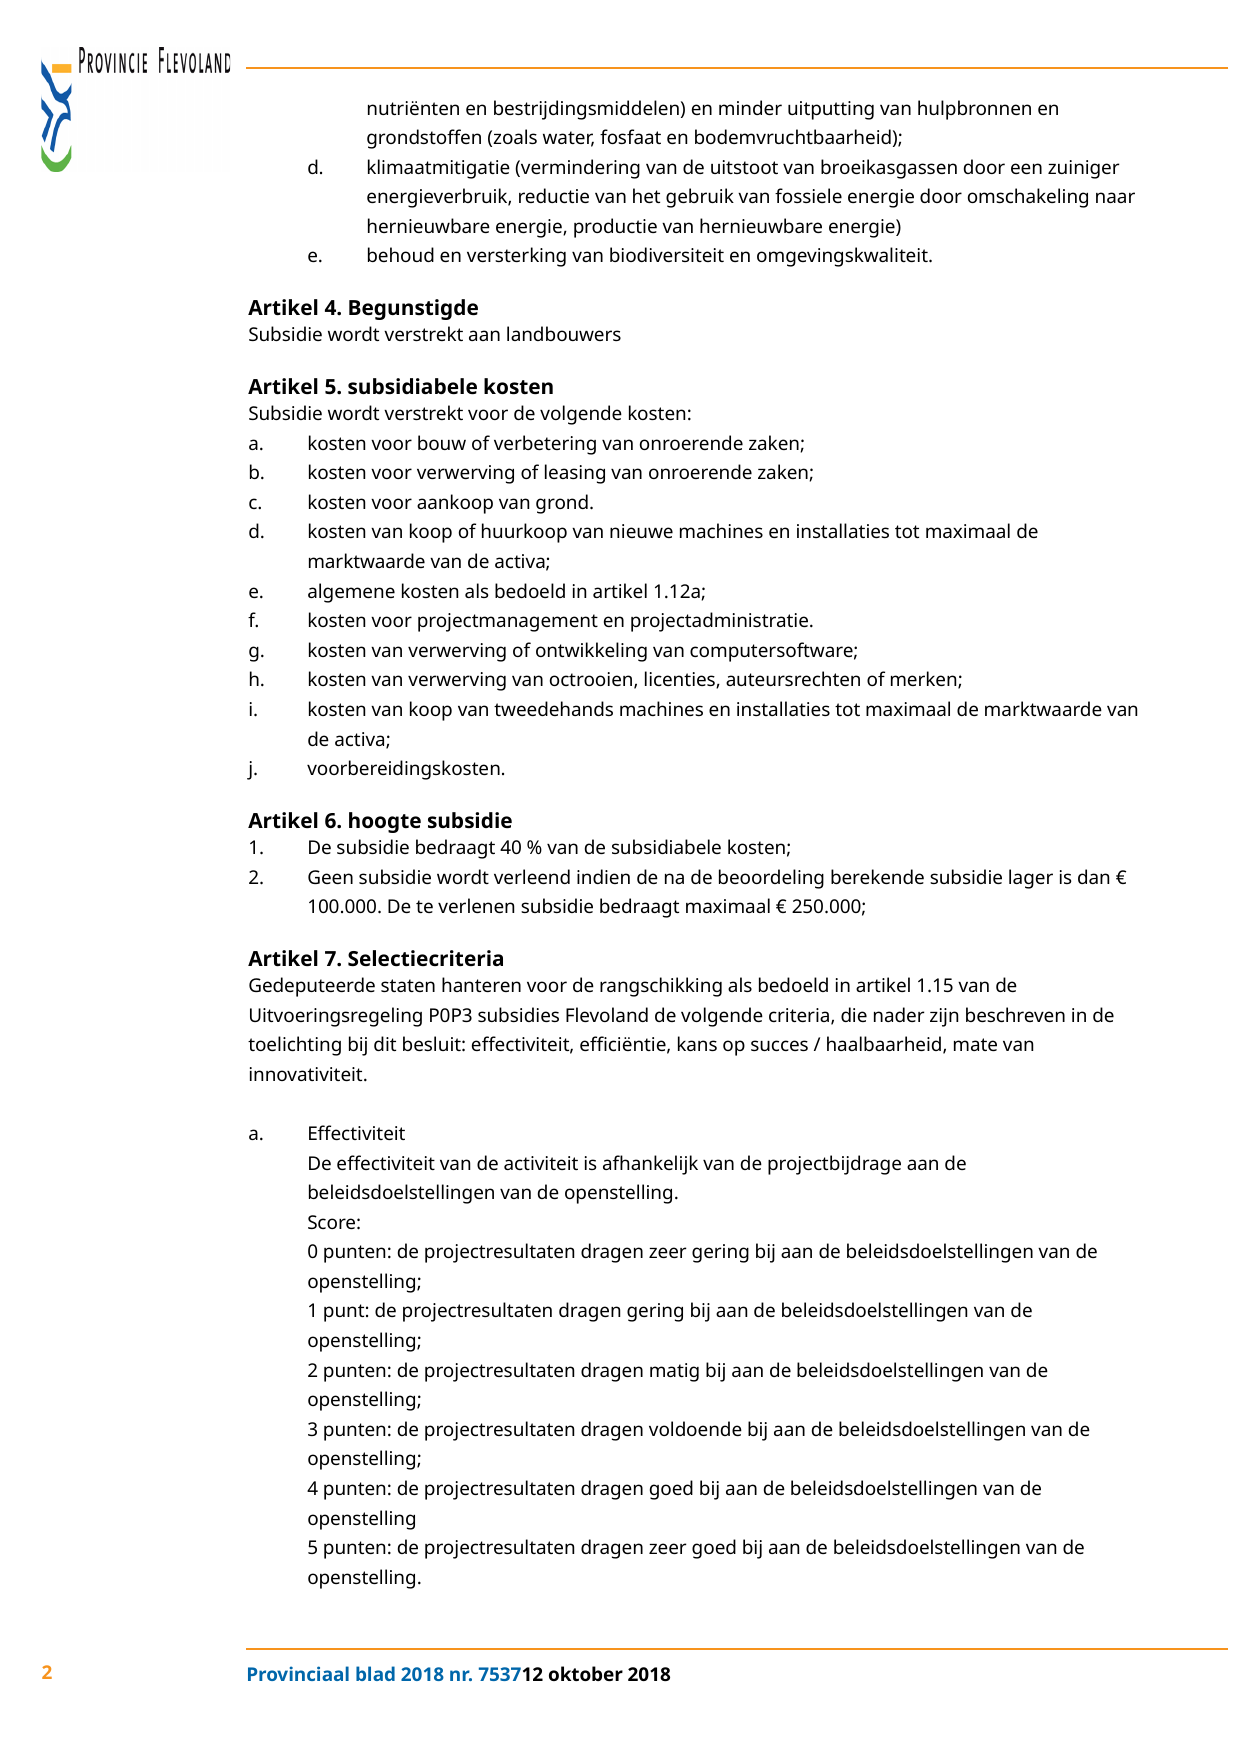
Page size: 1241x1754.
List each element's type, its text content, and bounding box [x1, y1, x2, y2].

list nutriënten en bestrijdingsmiddelen) en minder uitputting van hulpbronnen en grondstoffen (zoals water, fosfaat en bodemvruchtbaarheid); [307, 95, 1152, 150]
list algemene kosten als bedoeld in artikel 1.12a; [248, 578, 1152, 604]
list voorbereidingskosten. [248, 755, 1152, 781]
text Artikel 5. subsidiabele kosten [248, 372, 1152, 400]
text Artikel 4. Begunstigde [248, 293, 1152, 322]
list Effectiviteit [248, 1120, 1152, 1146]
list behoud en versterking van biodiversiteit en omgevingskwaliteit. [307, 243, 1152, 268]
list 1 punt: de projectresultaten dragen gering bij aan de beleidsdoelstellingen van de openstelling; [248, 1298, 1152, 1353]
list kosten van koop of huurkoop van nieuwe machines en installaties tot maximaal de marktwaarde van de activa; [248, 519, 1152, 574]
list De subsidie bedraagt 40 % van de subsidiabele kosten; [248, 834, 1152, 860]
list Geen subsidie wordt verleend indien de na de beoordeling berekende subsidie lager is dan € 100.000. De te verlenen subsidie bedraagt maximaal € 250.000; [248, 864, 1152, 919]
text Artikel 6. hoogte subsidie [248, 806, 1152, 834]
list 3 punten: de projectresultaten dragen voldoende bij aan de beleidsdoelstellingen van de openstelling; [248, 1416, 1152, 1471]
list klimaatmitigatie (vermindering van de uitstoot van broeikasgassen door een zuiniger energieverbruik, reductie van het gebruik van fossiele energie door omschakeling naar hernieuwbare energie, productie van hernieuwbare energie) [307, 154, 1152, 239]
list kosten voor aankoop van grond. [248, 489, 1152, 515]
list kosten van verwerving van octrooien, licenties, auteursrechten of merken; [248, 667, 1152, 692]
list kosten van koop van tweedehands machines en installaties tot maximaal de marktwaarde van de activa; [248, 696, 1152, 752]
text Subsidie wordt verstrekt aan landbouwers [248, 322, 1152, 347]
text Gedeputeerde staten hanteren voor de rangschikking als bedoeld in artikel 1.15 van de Uitvoeringsregeling P0P3 subsidies Flevoland de volgende criteria, die nader zijn beschreven in de toelichting bij dit besluit: effectiviteit, efficiëntie, kans op succes / haalbaarheid, mate van innovativiteit. [248, 972, 1152, 1087]
list 2 punten: de projectresultaten dragen matig bij aan de beleidsdoelstellingen van de openstelling; [248, 1357, 1152, 1412]
picture [41, 47, 231, 172]
list kosten voor bouw of verbetering van onroerende zaken; [248, 430, 1152, 456]
list 5 punten: de projectresultaten dragen zeer goed bij aan de beleidsdoelstellingen van de openstelling. [248, 1534, 1152, 1590]
list kosten voor projectmanagement en projectadministratie. [248, 607, 1152, 633]
text Subsidie wordt verstrekt voor de volgende kosten: [248, 400, 1152, 426]
list Score: [248, 1209, 1152, 1235]
list 0 punten: de projectresultaten dragen zeer gering bij aan de beleidsdoelstellingen van de openstelling; [248, 1238, 1152, 1294]
list De effectiviteit van de activiteit is afhankelijk van de projectbijdrage aan de beleidsdoelstellingen van de openstelling. [248, 1150, 1152, 1205]
list kosten voor verwerving of leasing van onroerende zaken; [248, 459, 1152, 485]
list kosten van verwerving of ontwikkeling van computersoftware; [248, 637, 1152, 663]
list 4 punten: de projectresultaten dragen goed bij aan de beleidsdoelstellingen van de openstelling [248, 1475, 1152, 1531]
text Artikel 7. Selectiecriteria [248, 944, 1152, 972]
